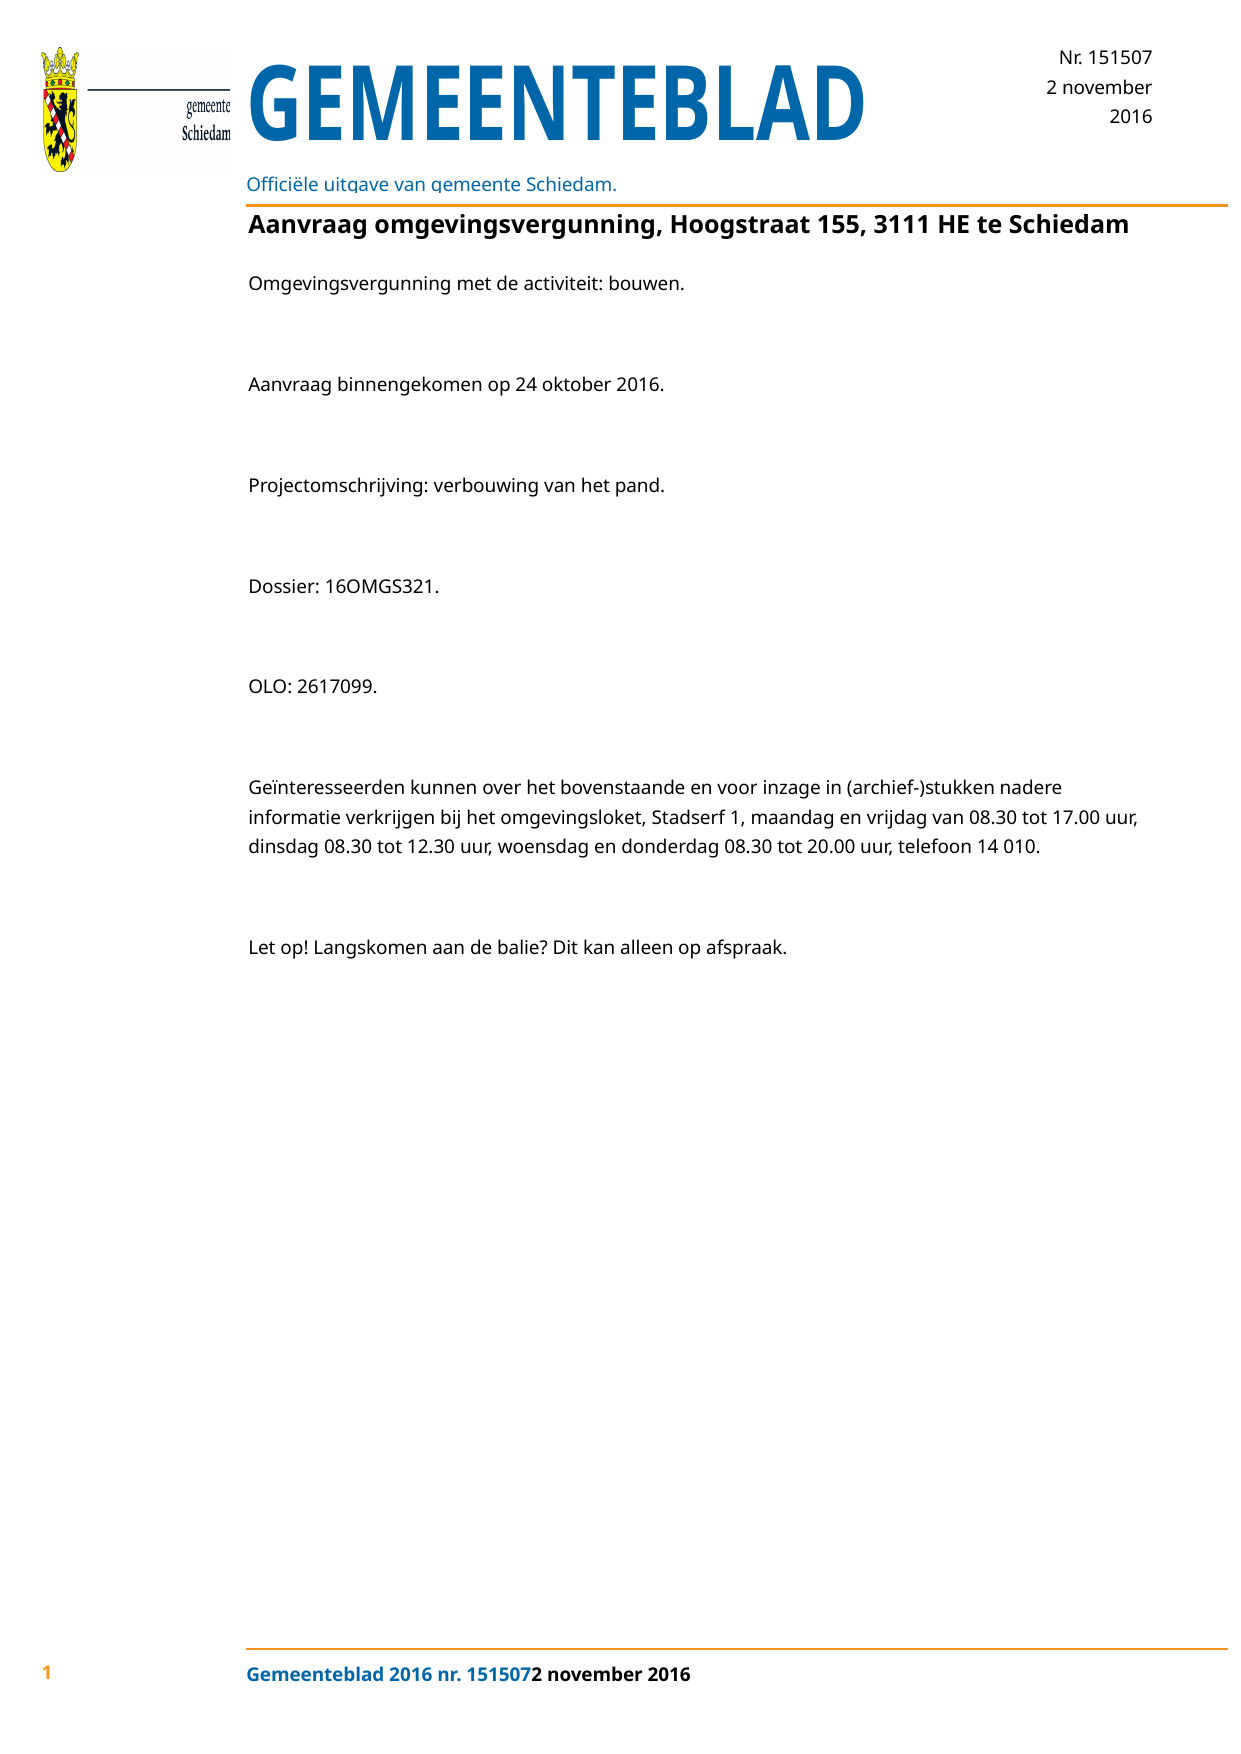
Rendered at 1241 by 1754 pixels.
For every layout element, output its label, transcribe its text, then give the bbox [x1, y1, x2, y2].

text Geïnteresseerden kunnen over het bovenstaande en voor inzage in (archief-)stukken nadere informatie verkrijgen bij het omgevingsloket, Stadserf 1, maandag en vrijdag van 08.30 tot 17.00 uur, dinsdag 08.30 tot 12.30 uur, woensdag en donderdag 08.30 tot 20.00 uur, telefoon 14 010. [248, 774, 1152, 859]
picture [41, 47, 231, 172]
text OLO: 2617099. [248, 674, 1152, 699]
text Let op! Langskomen aan de balie? Dit kan alleen op afspraak. [248, 934, 1152, 960]
text Omgevingsvergunning met de activiteit: bouwen. [248, 270, 1152, 296]
text Projectomschrijving: verbouwing van het pand. [248, 472, 1152, 498]
text Aanvraag binnengekomen op 24 oktober 2016. [248, 371, 1152, 397]
text Dossier: 16OMGS321. [248, 573, 1152, 598]
text Aanvraag omgevingsvergunning, Hoogstraat 155, 3111 HE te Schiedam [248, 207, 1152, 241]
